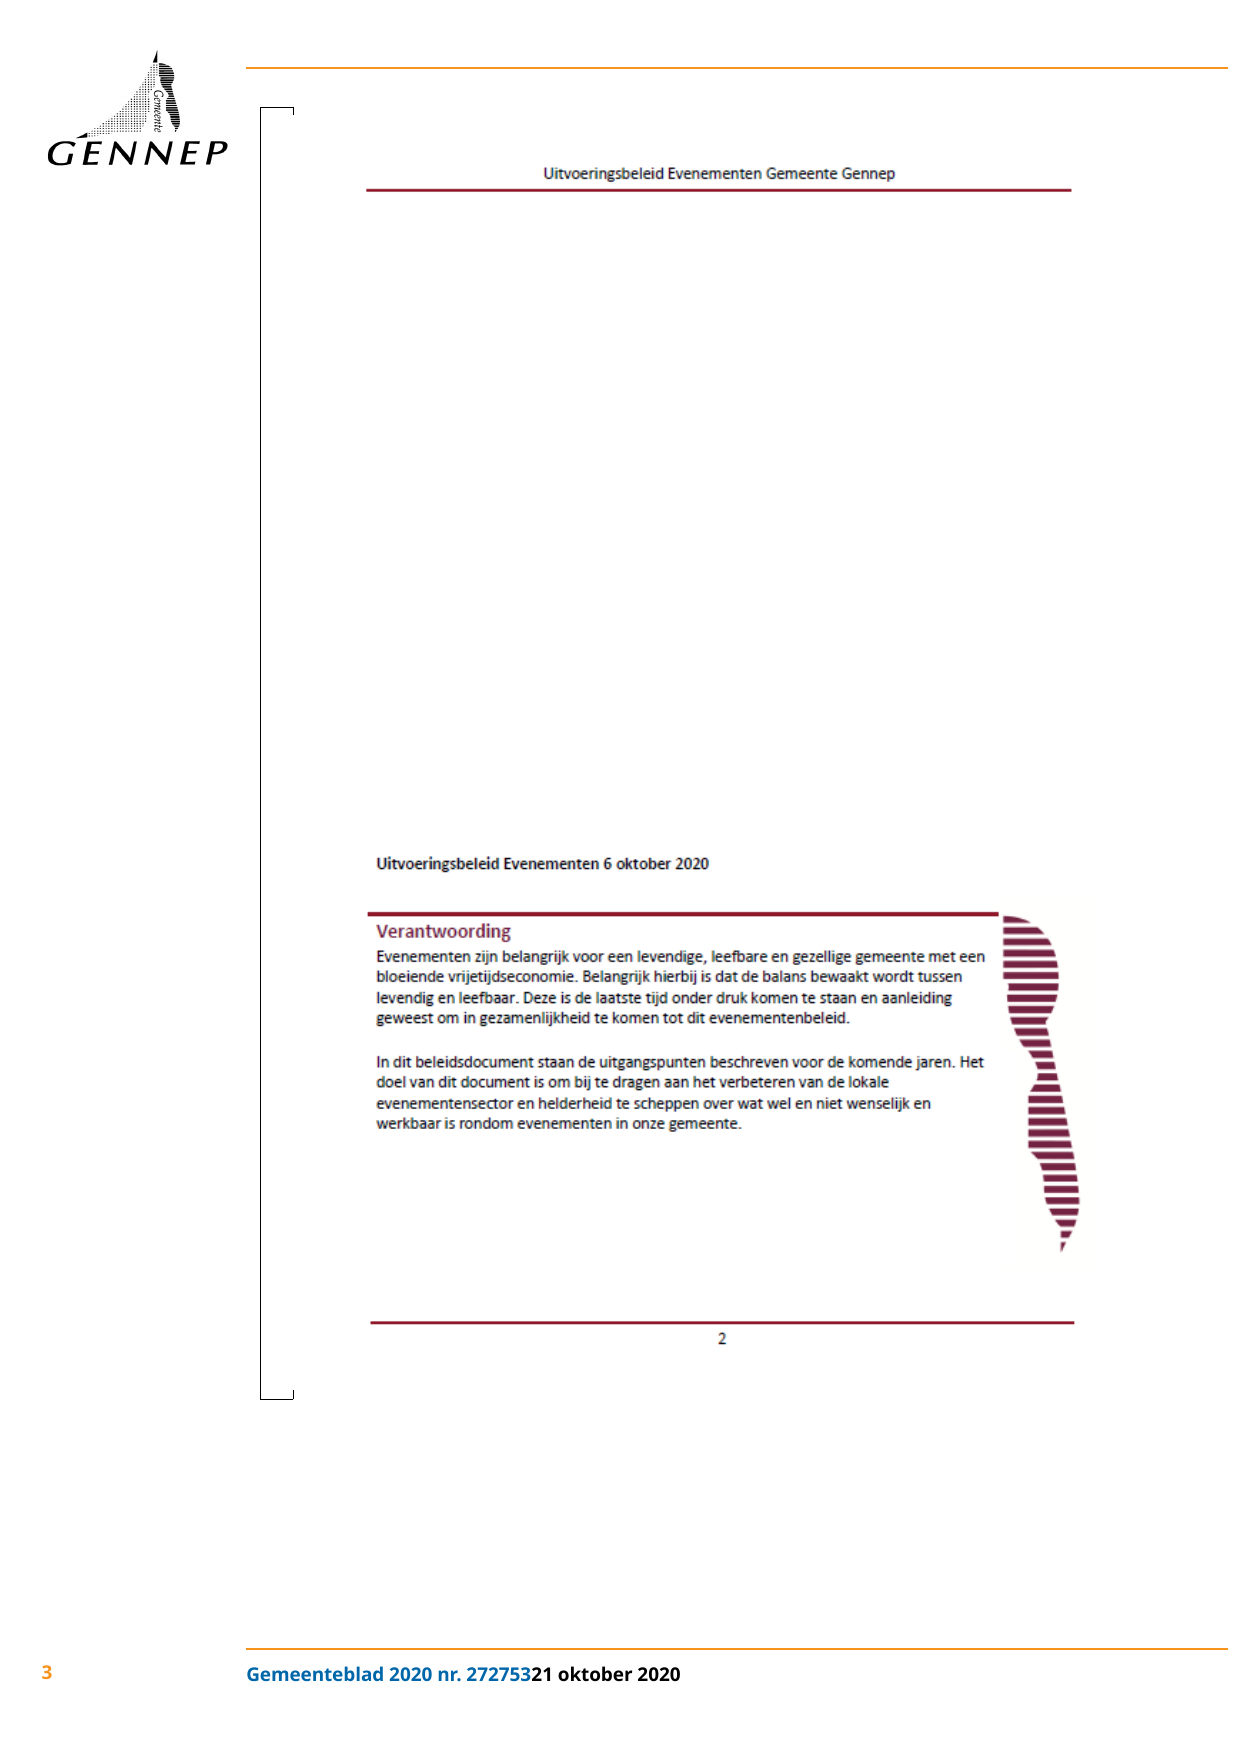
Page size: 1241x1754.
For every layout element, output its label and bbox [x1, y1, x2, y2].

picture [41, 47, 231, 172]
picture [268, 115, 1173, 1390]
